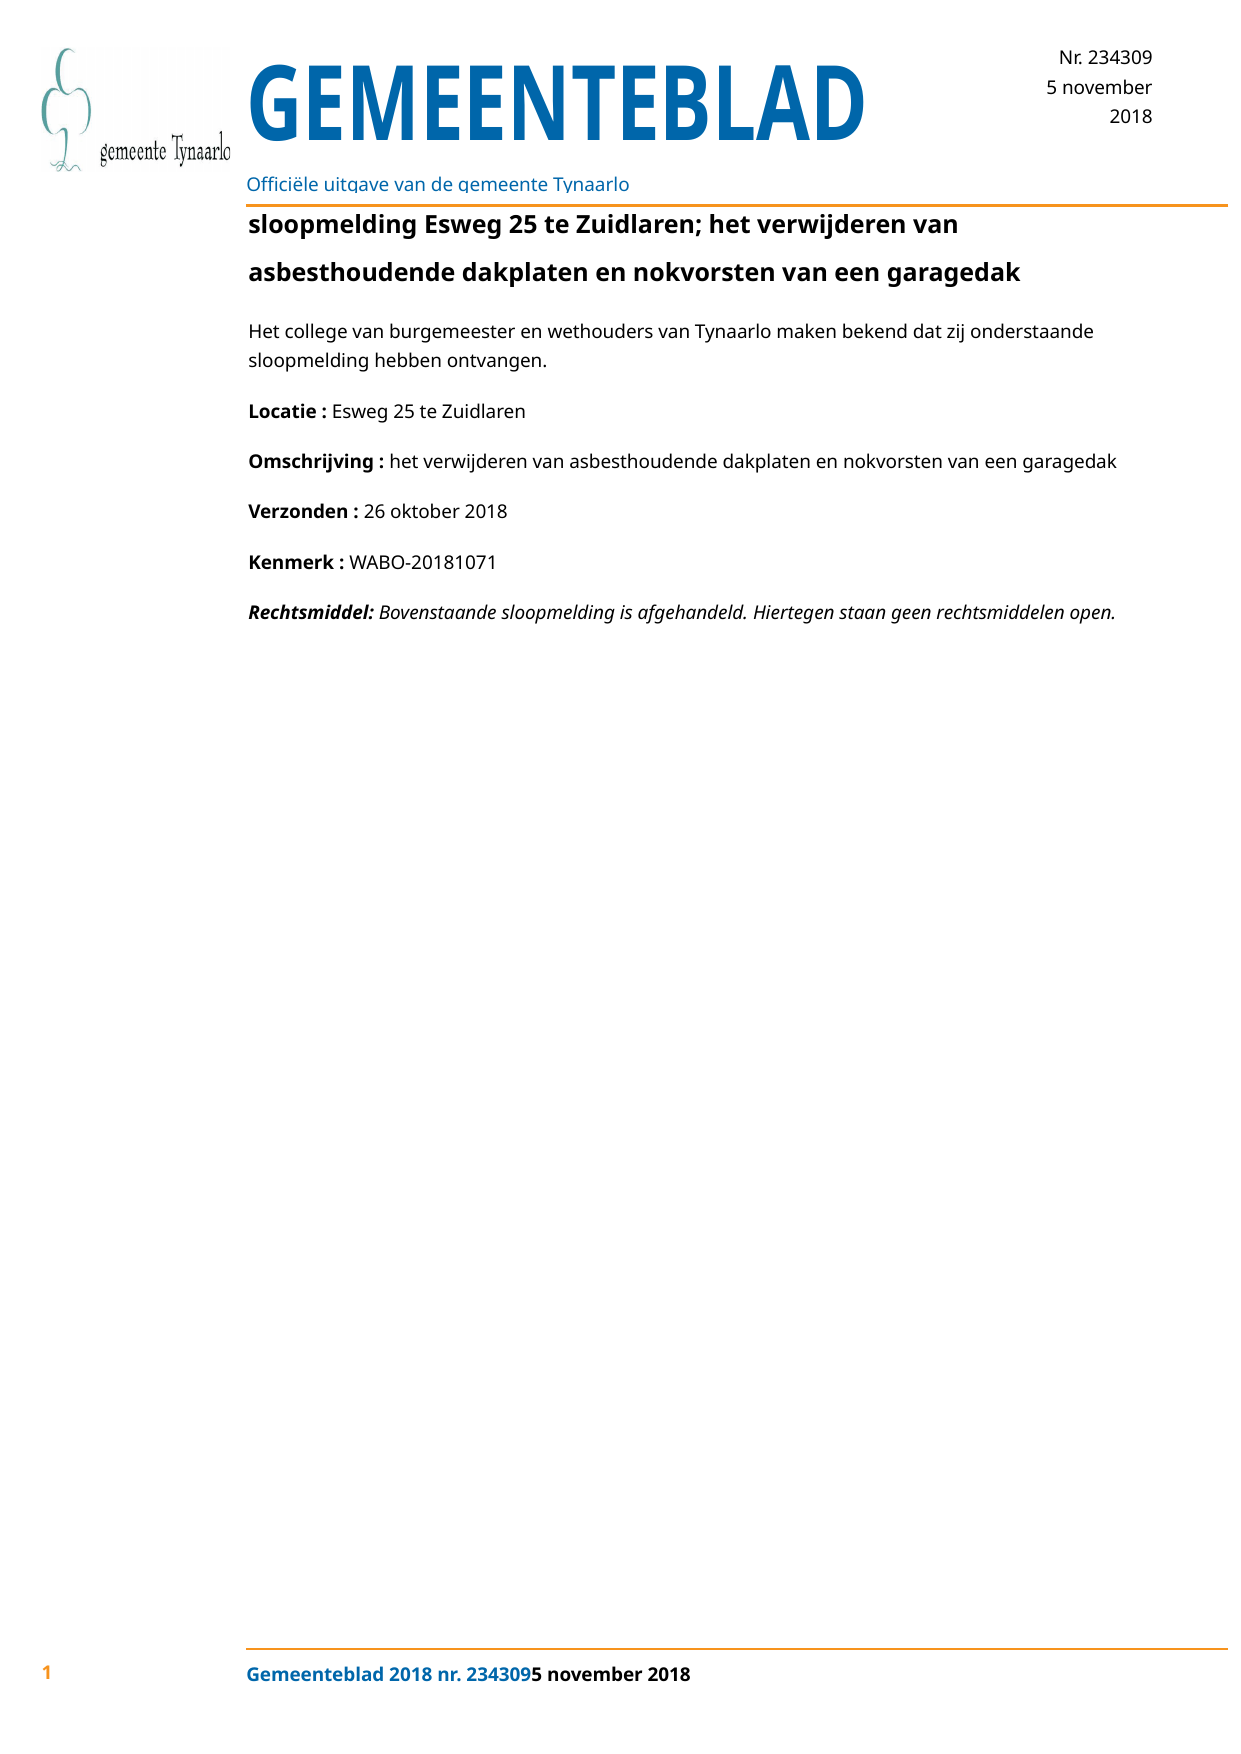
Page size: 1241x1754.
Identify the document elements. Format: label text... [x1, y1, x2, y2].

text sloopmelding Esweg 25 te Zuidlaren; het verwijderen van asbesthoudende dakplaten en nokvorsten van een garagedak [248, 207, 1152, 288]
text Omschrijving : het verwijderen van asbesthoudende dakplaten en nokvorsten van een garagedak [248, 448, 1152, 474]
text Verzonden : 26 oktober 2018 [248, 499, 1152, 524]
picture [41, 47, 231, 172]
text Kenmerk : WABO-20181071 [248, 549, 1152, 575]
text Locatie : Esweg 25 te Zuidlaren [248, 398, 1152, 424]
text Het college van burgemeester en wethouders van Tynaarlo maken bekend dat zij onderstaande sloopmelding hebben ontvangen. [248, 318, 1152, 373]
text Rechtsmiddel: Bovenstaande sloopmelding is afgehandeld. Hiertegen staan geen rechtsmiddelen open. [248, 599, 1152, 625]
